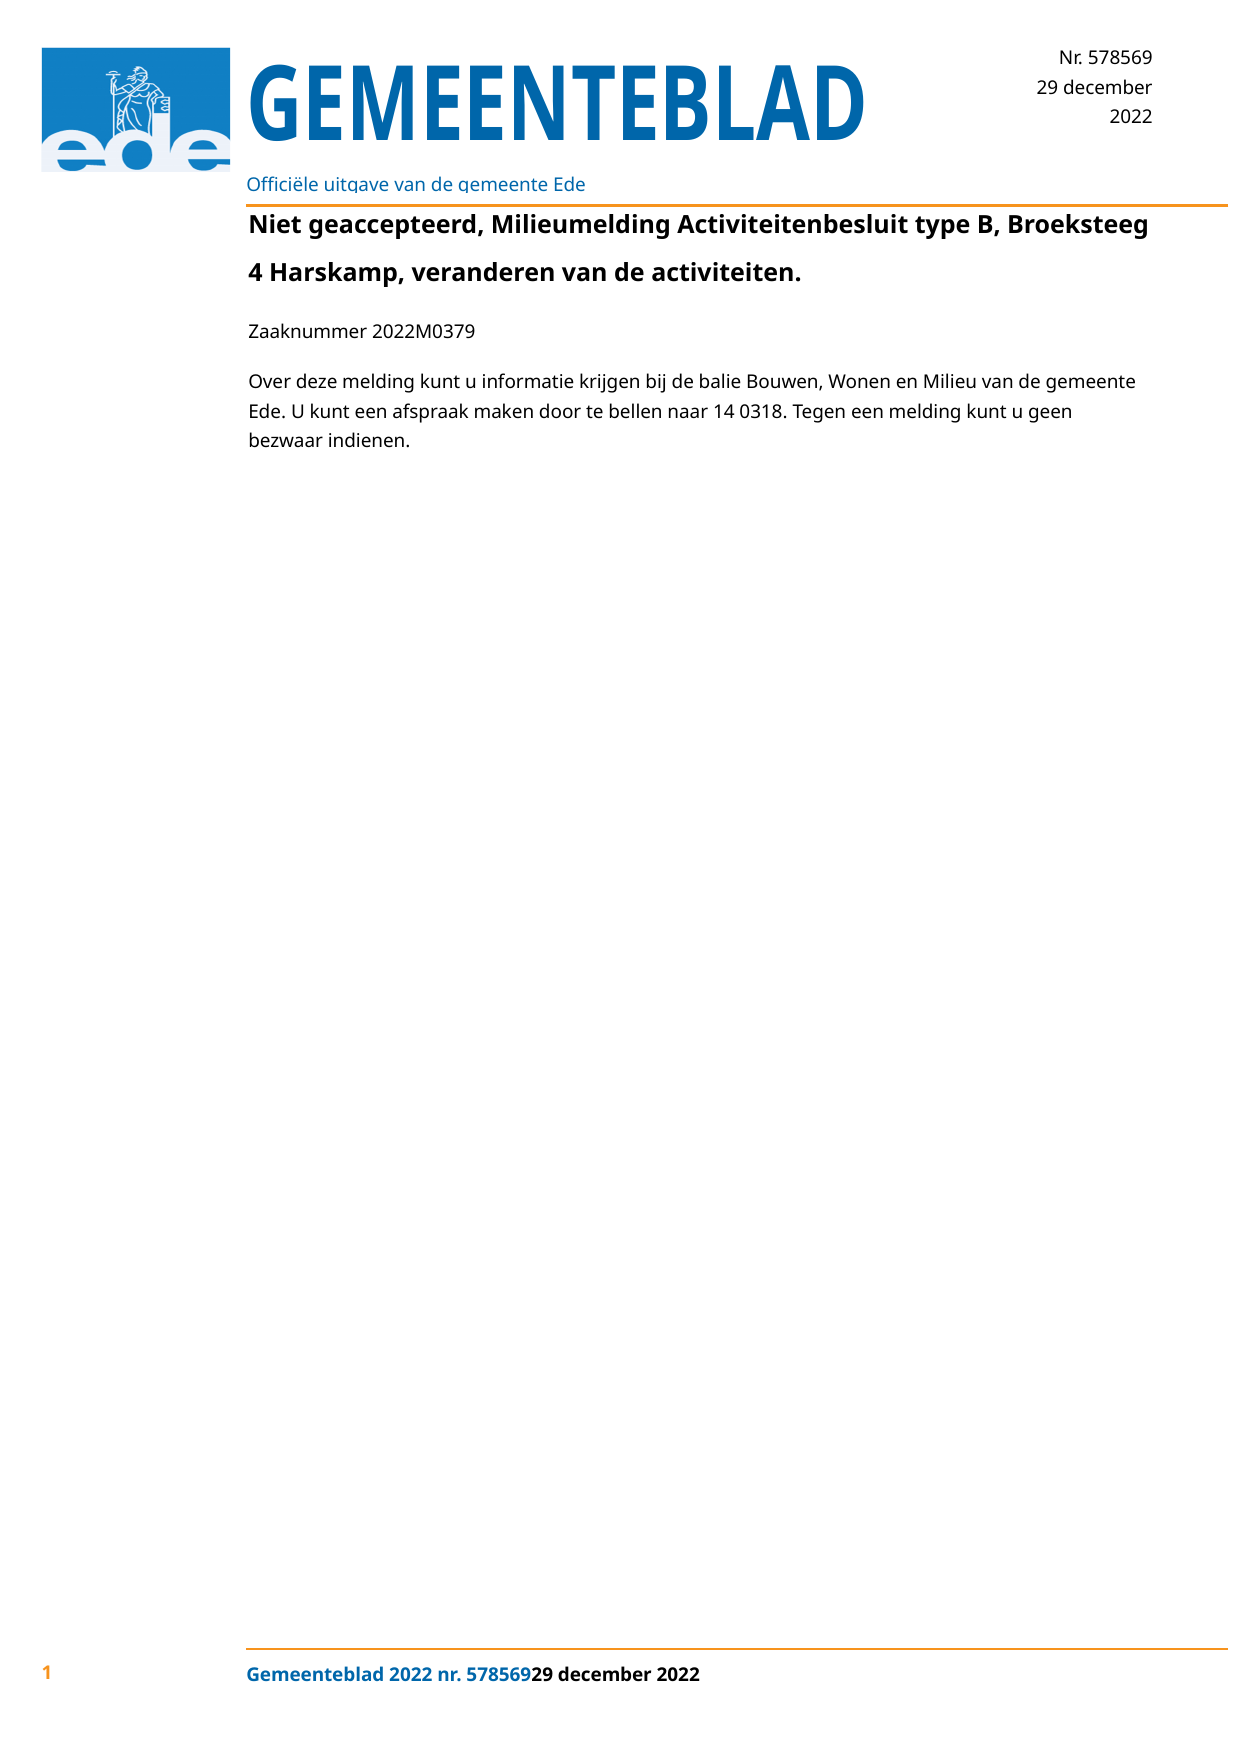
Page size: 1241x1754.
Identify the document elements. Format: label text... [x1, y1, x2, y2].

text Niet geaccepteerd, Milieumelding Activiteitenbesluit type B, Broeksteeg 4 Harskamp, veranderen van de activiteiten. [248, 207, 1152, 288]
picture [41, 47, 231, 172]
text Over deze melding kunt u informatie krijgen bij de balie Bouwen, Wonen en Milieu van de gemeente Ede. U kunt een afspraak maken door te bellen naar 14 0318. Tegen een melding kunt u geen bezwaar indienen. [248, 368, 1152, 453]
text Zaaknummer 2022M0379 [248, 318, 1152, 344]
